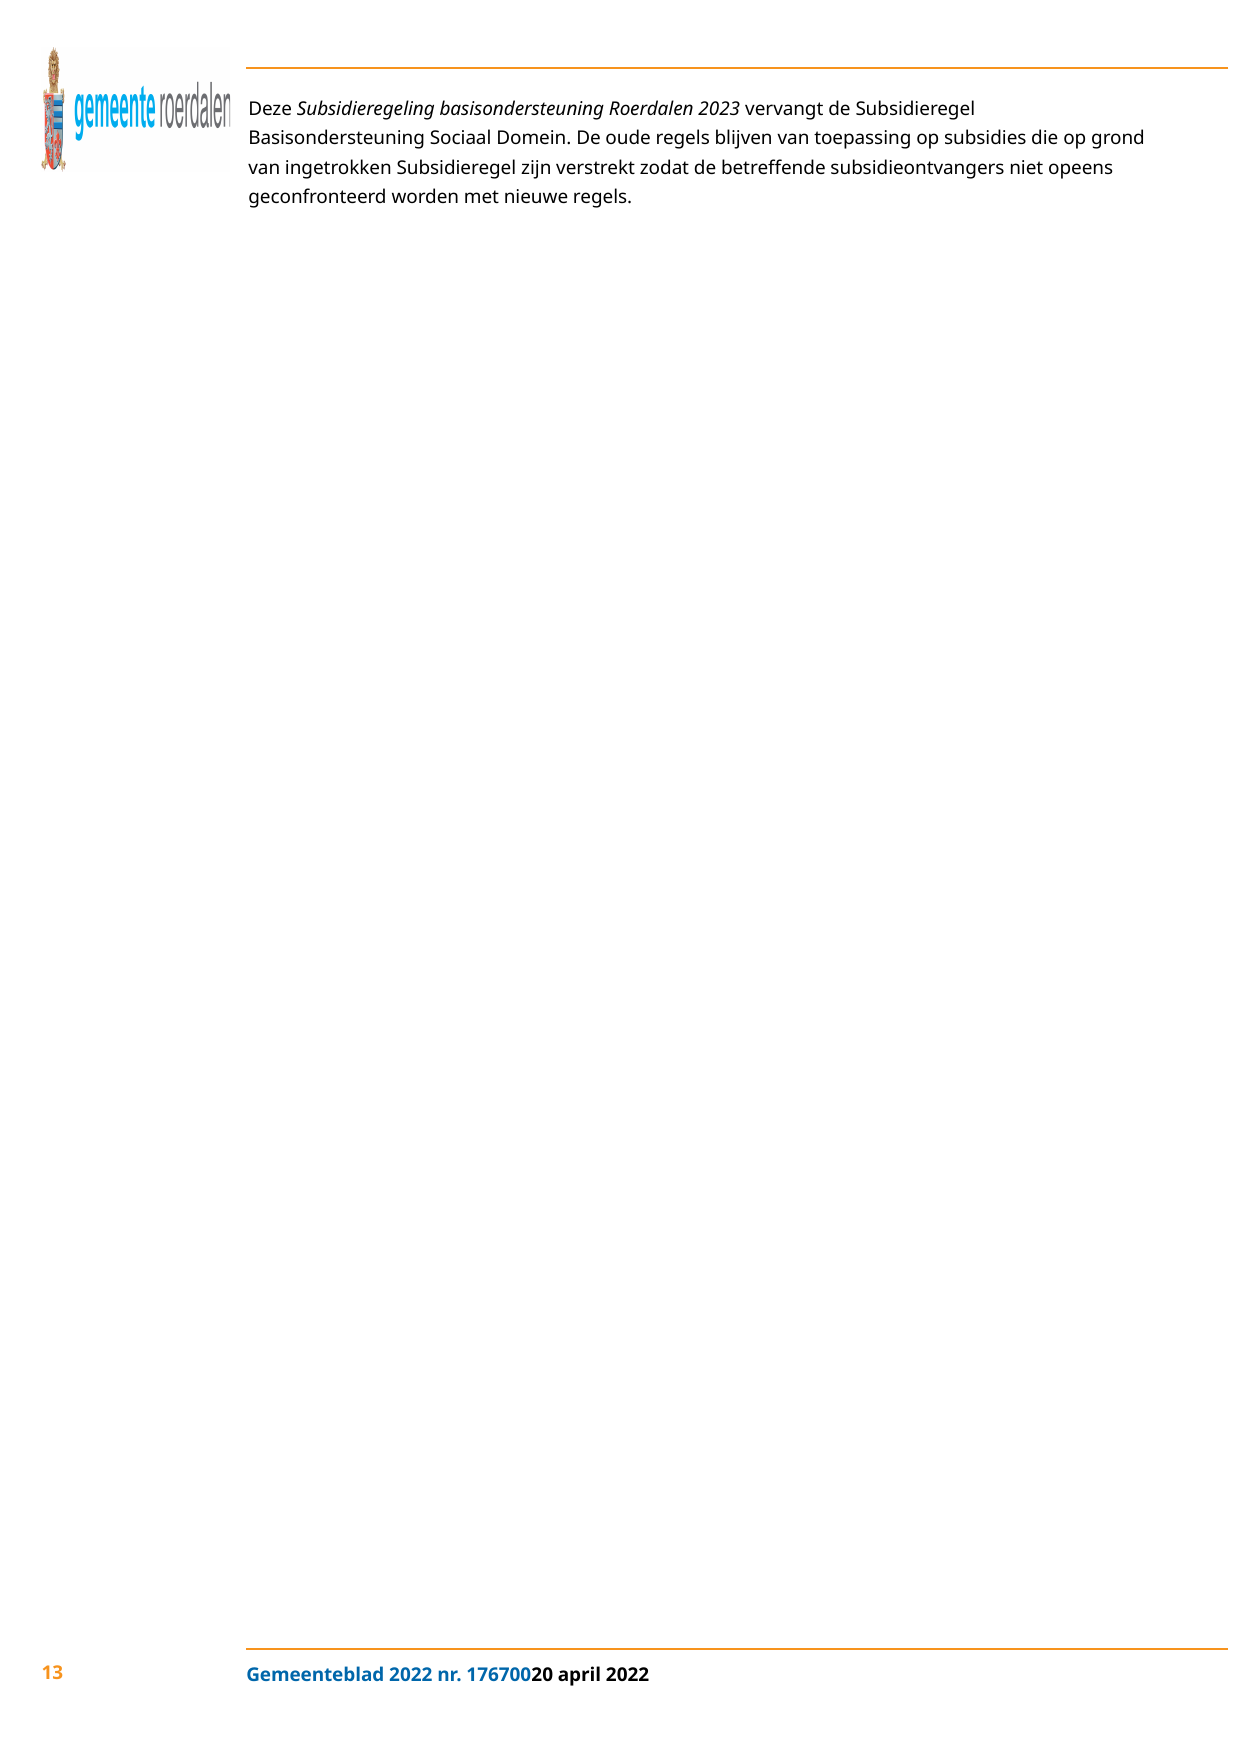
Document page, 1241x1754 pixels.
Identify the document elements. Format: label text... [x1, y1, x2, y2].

text Deze Subsidieregeling basisondersteuning Roerdalen 2023 vervangt de Subsidieregel Basisondersteuning Sociaal Domein. De oude regels blijven van toepassing op subsidies die op grond van ingetrokken Subsidieregel zijn verstrekt zodat de betreffende subsidieontvangers niet opeens geconfronteerd worden met nieuwe regels. [248, 95, 1152, 209]
picture [41, 47, 231, 172]
